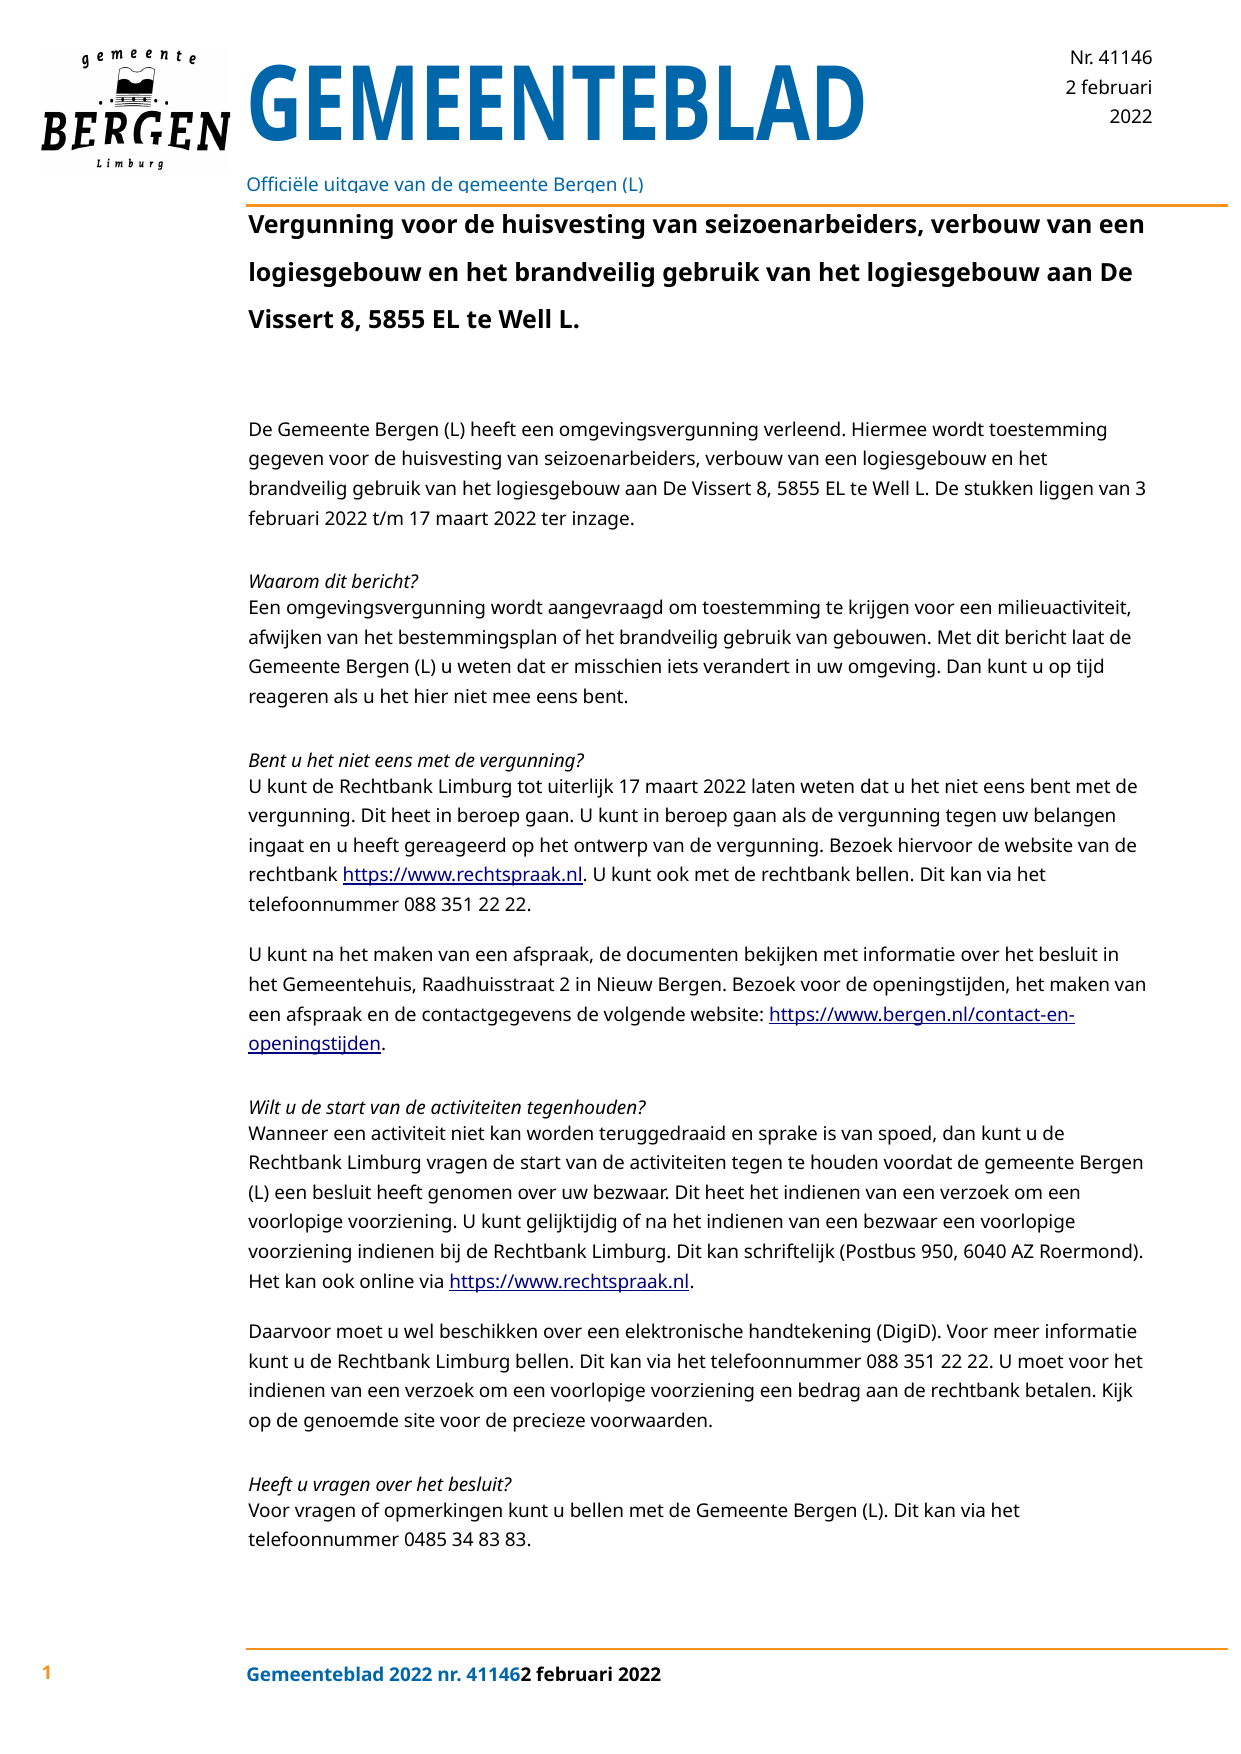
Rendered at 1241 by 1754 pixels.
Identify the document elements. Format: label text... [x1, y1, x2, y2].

text Vergunning voor de huisvesting van seizoenarbeiders, verbouw van een logiesgebouw en het brandveilig gebruik van het logiesgebouw aan De Vissert 8, 5855 EL te Well L. [248, 207, 1152, 336]
text Wanneer een activiteit niet kan worden teruggedraaid en sprake is van spoed, dan kunt u de Rechtbank Limburg vragen de start van de activiteiten tegen te houden voordat de gemeente Bergen (L) een besluit heeft genomen over uw bezwaar. Dit heet het indienen van een verzoek om een voorlopige voorziening. U kunt gelijktijdig of na het indienen van een bezwaar een voorlopige voorziening indienen bij de Rechtbank Limburg. Dit kan schriftelijk (Postbus 950, 6040 AZ Roermond). Het kan ook online via https://www.rechtspraak.nl. [248, 1120, 1152, 1294]
text Een omgevingsvergunning wordt aangevraagd om toestemming te krijgen voor een milieuactiviteit, afwijken van het bestemmingsplan of het brandveilig gebruik van gebouwen. Met dit bericht laat de Gemeente Bergen (L) u weten dat er misschien iets verandert in uw omgeving. Dan kunt u op tijd reageren als u het hier niet mee eens bent. [248, 594, 1152, 709]
text Heeft u vragen over het besluit? [248, 1471, 1152, 1497]
text Voor vragen of opmerkingen kunt u bellen met de Gemeente Bergen (L). Dit kan via het telefoonnummer 0485 34 83 83. [248, 1497, 1152, 1552]
text Bent u het niet eens met de vergunning? [248, 747, 1152, 773]
picture [41, 47, 231, 172]
text De Gemeente Bergen (L) heeft een omgevingsvergunning verleend. Hiermee wordt toestemming gegeven voor de huisvesting van seizoenarbeiders, verbouw van een logiesgebouw en het brandveilig gebruik van het logiesgebouw aan De Vissert 8, 5855 EL te Well L. De stukken liggen van 3 februari 2022 t/m 17 maart 2022 ter inzage. [248, 416, 1152, 530]
text U kunt na het maken van een afspraak, de documenten bekijken met informatie over het besluit in het Gemeentehuis, Raadhuisstraat 2 in Nieuw Bergen. Bezoek voor de openingstijden, het maken van een afspraak en de contactgegevens de volgende website: https://www.bergen.nl/contact-en-openingstijden. [248, 942, 1152, 1056]
text U kunt de Rechtbank Limburg tot uiterlijk 17 maart 2022 laten weten dat u het niet eens bent met de vergunning. Dit heet in beroep gaan. U kunt in beroep gaan als de vergunning tegen uw belangen ingaat en u heeft gereageerd op het ontwerp van de vergunning. Bezoek hiervoor de website van de rechtbank https://www.rechtspraak.nl. U kunt ook met de rechtbank bellen. Dit kan via het telefoonnummer 088 351 22 22. [248, 773, 1152, 917]
text Wilt u de start van de activiteiten tegenhouden? [248, 1094, 1152, 1120]
text Waarom dit bericht? [248, 569, 1152, 594]
text Daarvoor moet u wel beschikken over een elektronische handtekening (DigiD). Voor meer informatie kunt u de Rechtbank Limburg bellen. Dit kan via het telefoonnummer 088 351 22 22. U moet voor het indienen van een verzoek om een voorlopige voorziening een bedrag aan de rechtbank betalen. Kijk op de genoemde site voor de precieze voorwaarden. [248, 1318, 1152, 1433]
